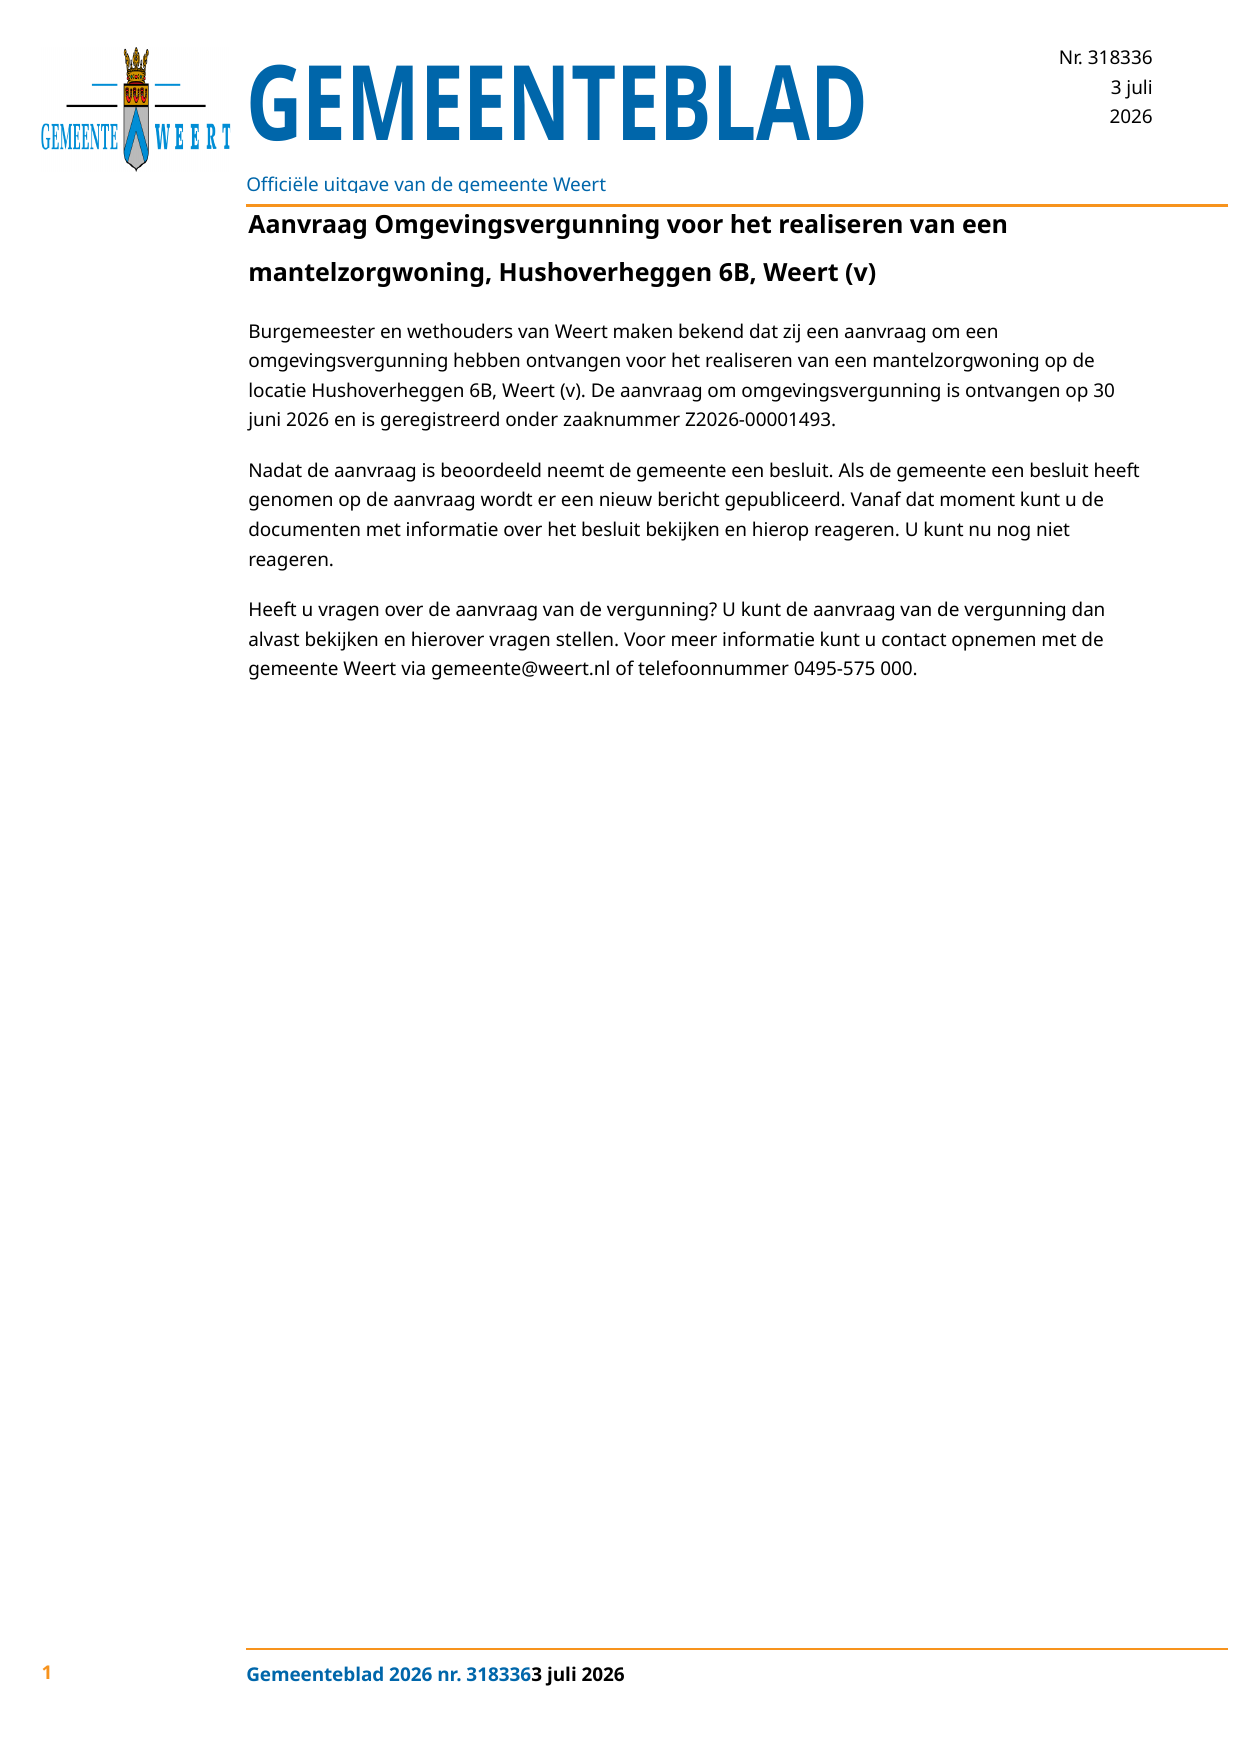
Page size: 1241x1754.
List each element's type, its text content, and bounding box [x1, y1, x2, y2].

text Aanvraag Omgevingsvergunning voor het realiseren van een mantelzorgwoning, Hushoverheggen 6B, Weert (v) [248, 207, 1152, 288]
text Heeft u vragen over de aanvraag van de vergunning? U kunt de aanvraag van de vergunning dan alvast bekijken en hierover vragen stellen. Voor meer informatie kunt u contact opnemen met de gemeente Weert via gemeente@weert.nl of telefoonnummer 0495-575 000. [248, 596, 1152, 681]
picture [41, 47, 231, 172]
text Nadat de aanvraag is beoordeeld neemt de gemeente een besluit. Als de gemeente een besluit heeft genomen op de aanvraag wordt er een nieuw bericht gepubliceerd. Vanaf dat moment kunt u de documenten met informatie over het besluit bekijken en hierop reageren. U kunt nu nog niet reageren. [248, 457, 1152, 572]
text Burgemeester en wethouders van Weert maken bekend dat zij een aanvraag om een omgevingsvergunning hebben ontvangen voor het realiseren van een mantelzorgwoning op de locatie Hushoverheggen 6B, Weert (v). De aanvraag om omgevingsvergunning is ontvangen op 30 juni 2026 en is geregistreerd onder zaaknummer Z2026-00001493. [248, 318, 1152, 432]
